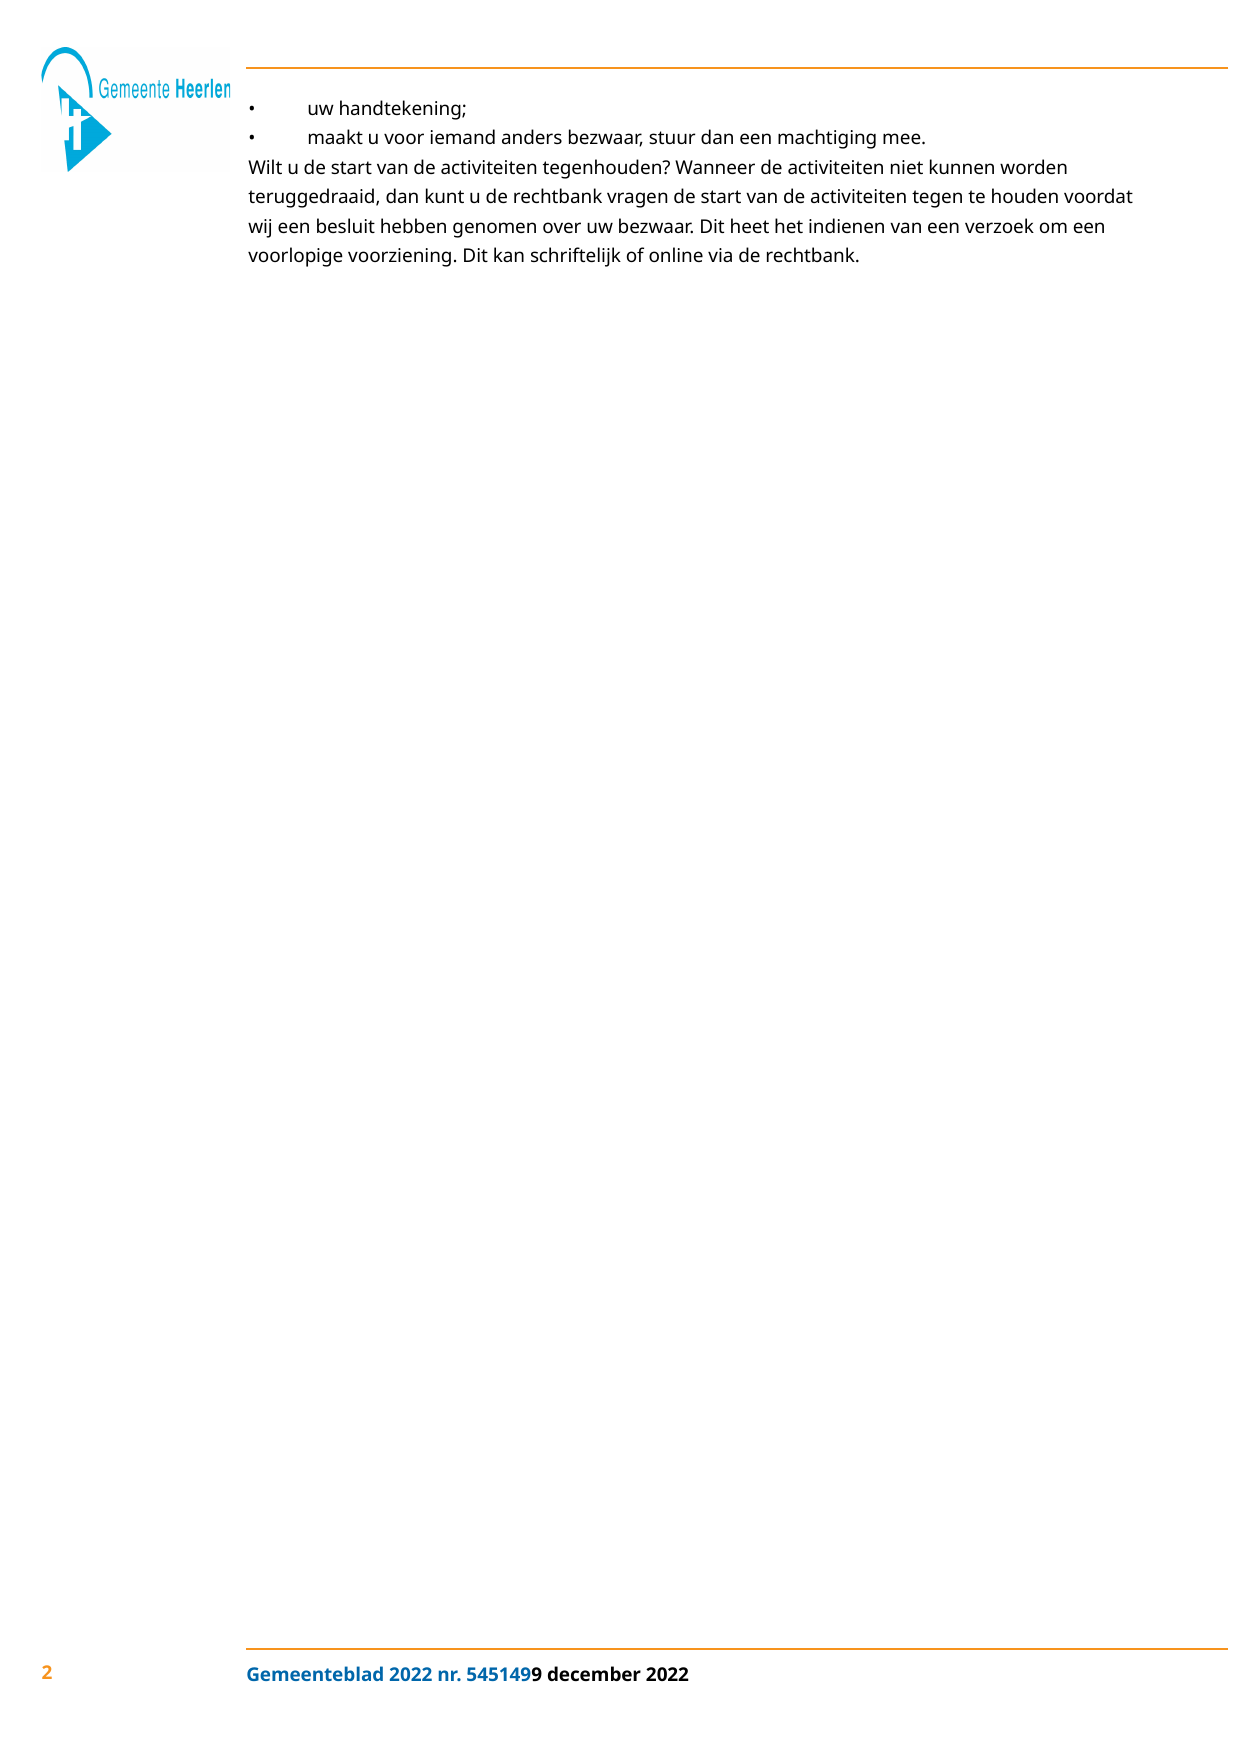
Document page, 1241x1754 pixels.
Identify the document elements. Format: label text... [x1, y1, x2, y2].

picture [41, 47, 59, 70]
list maakt u voor iemand anders bezwaar, stuur dan een machtiging mee. [248, 124, 1152, 150]
picture [41, 47, 231, 172]
list uw handtekening; [248, 95, 1152, 121]
text Wilt u de start van de activiteiten tegenhouden? Wanneer de activiteiten niet kunnen worden teruggedraaid, dan kunt u de rechtbank vragen de start van de activiteiten tegen te houden voordat wij een besluit hebben genomen over uw bezwaar. Dit heet het indienen van een verzoek om een voorlopige voorziening. Dit kan schriftelijk of online via de rechtbank. [248, 154, 1152, 268]
